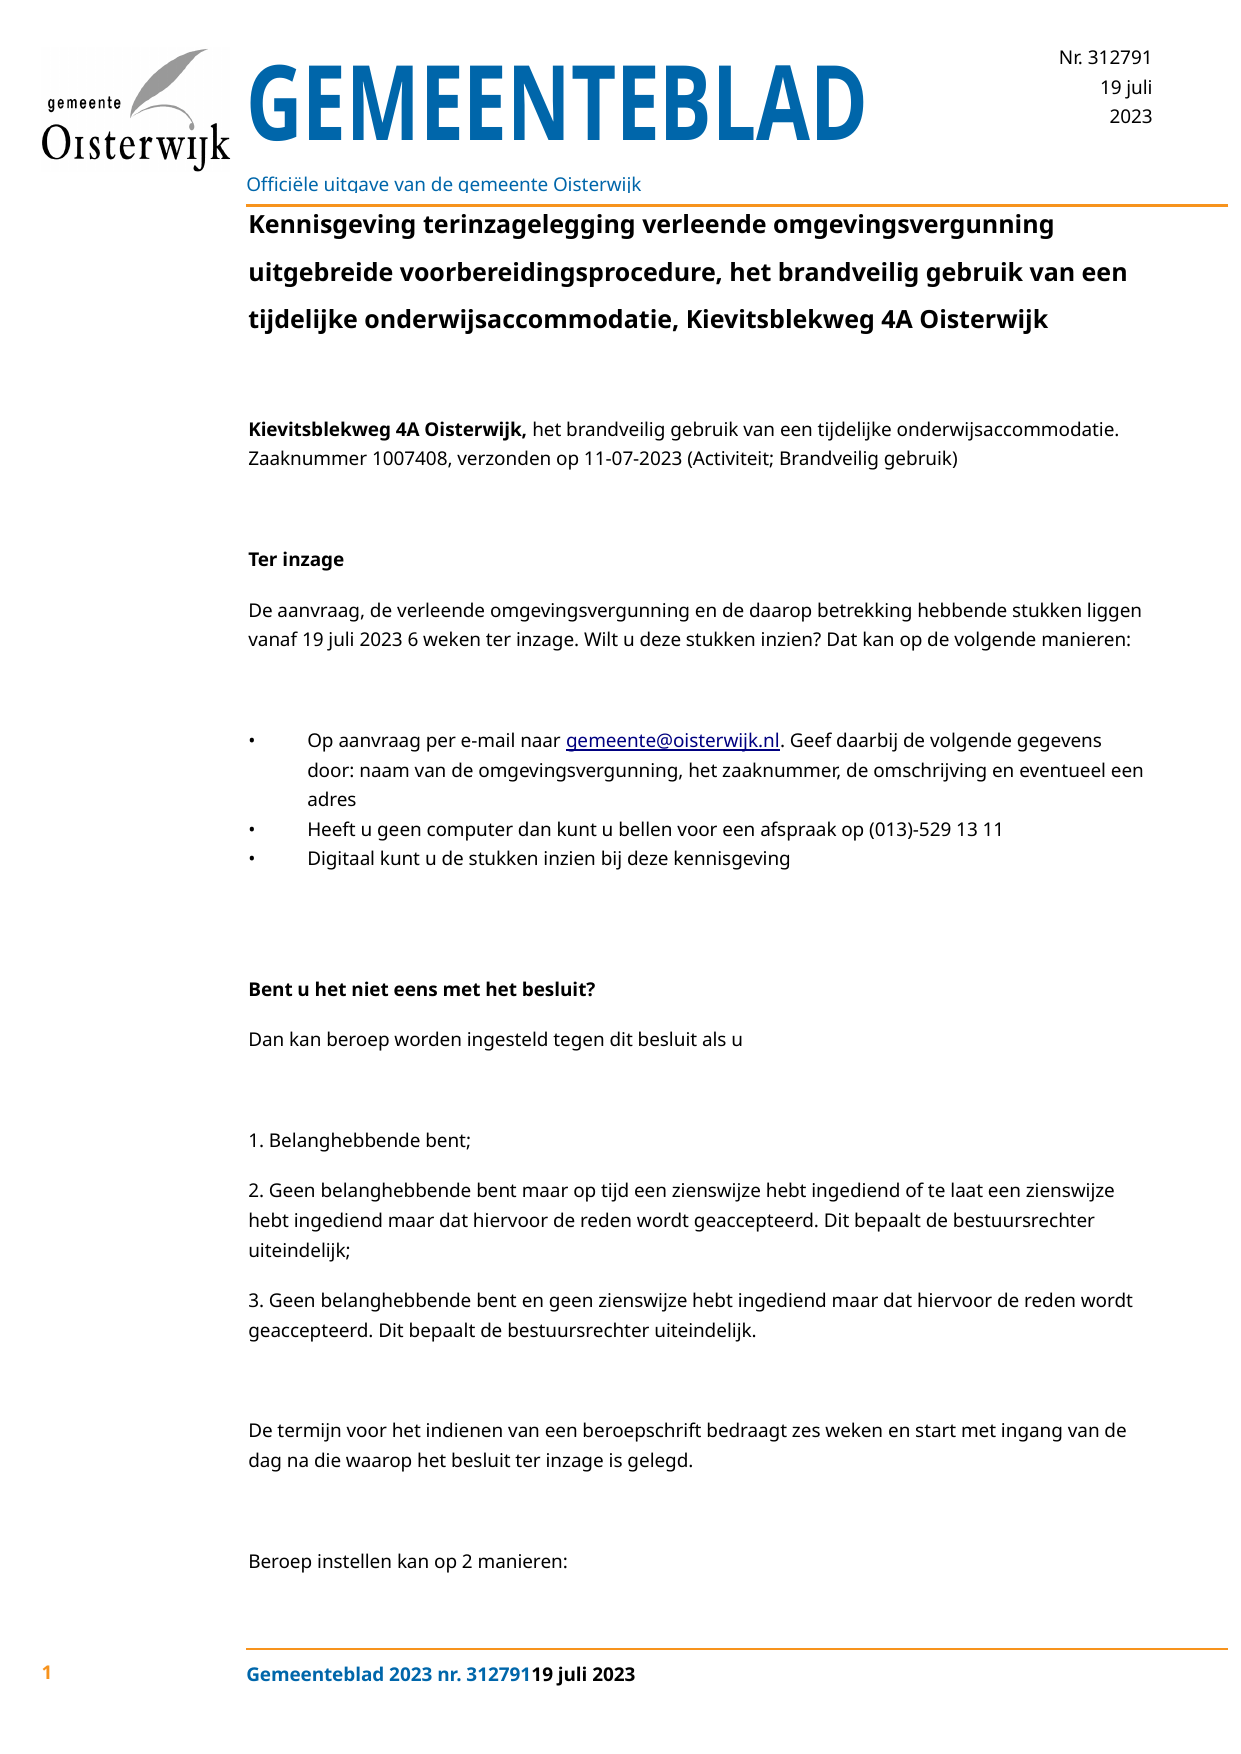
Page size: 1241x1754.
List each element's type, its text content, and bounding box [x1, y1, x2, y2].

text Beroep instellen kan op 2 manieren: [248, 1548, 1152, 1574]
text De termijn voor het indienen van een beroepschrift bedraagt zes weken en start met ingang van de dag na die waarop het besluit ter inzage is gelegd. [248, 1418, 1152, 1473]
text Ter inzage [248, 546, 1152, 572]
text Bent u het niet eens met het besluit? [248, 976, 1152, 1002]
text 1. Belanghebbende bent; [248, 1127, 1152, 1153]
picture [41, 47, 231, 172]
list Heeft u geen computer dan kunt u bellen voor een afspraak op (013)-529 13 11 [248, 816, 1152, 842]
text 2. Geen belanghebbende bent maar op tijd een zienswijze hebt ingediend of te laat een zienswijze hebt ingediend maar dat hiervoor de reden wordt geaccepteerd. Dit bepaalt de bestuursrechter uiteindelijk; [248, 1178, 1152, 1262]
text De aanvraag, de verleende omgevingsvergunning en de daarop betrekking hebbende stukken liggen vanaf 19 juli 2023 6 weken ter inzage. Wilt u deze stukken inzien? Dat kan op de volgende manieren: [248, 597, 1152, 652]
list Digitaal kunt u de stukken inzien bij deze kennisgeving [248, 846, 1152, 871]
text 3. Geen belanghebbende bent en geen zienswijze hebt ingediend maar dat hiervoor de reden wordt geaccepteerd. Dit bepaalt de bestuursrechter uiteindelijk. [248, 1287, 1152, 1342]
text Kievitsblekweg 4A Oisterwijk, het brandveilig gebruik van een tijdelijke onderwijsaccommodatie. Zaaknummer 1007408, verzonden op 11-07-2023 (Activiteit; Brandveilig gebruik) [248, 416, 1152, 471]
text Kennisgeving terinzagelegging verleende omgevingsvergunning uitgebreide voorbereidingsprocedure, het brandveilig gebruik van een tijdelijke onderwijsaccommodatie, Kievitsblekweg 4A Oisterwijk [248, 207, 1152, 336]
list Op aanvraag per e-mail naar gemeente@oisterwijk.nl. Geef daarbij de volgende gegevens door: naam van de omgevingsvergunning, het zaaknummer, de omschrijving en eventueel een adres [248, 727, 1152, 812]
text Dan kan beroep worden ingesteld tegen dit besluit als u [248, 1026, 1152, 1052]
